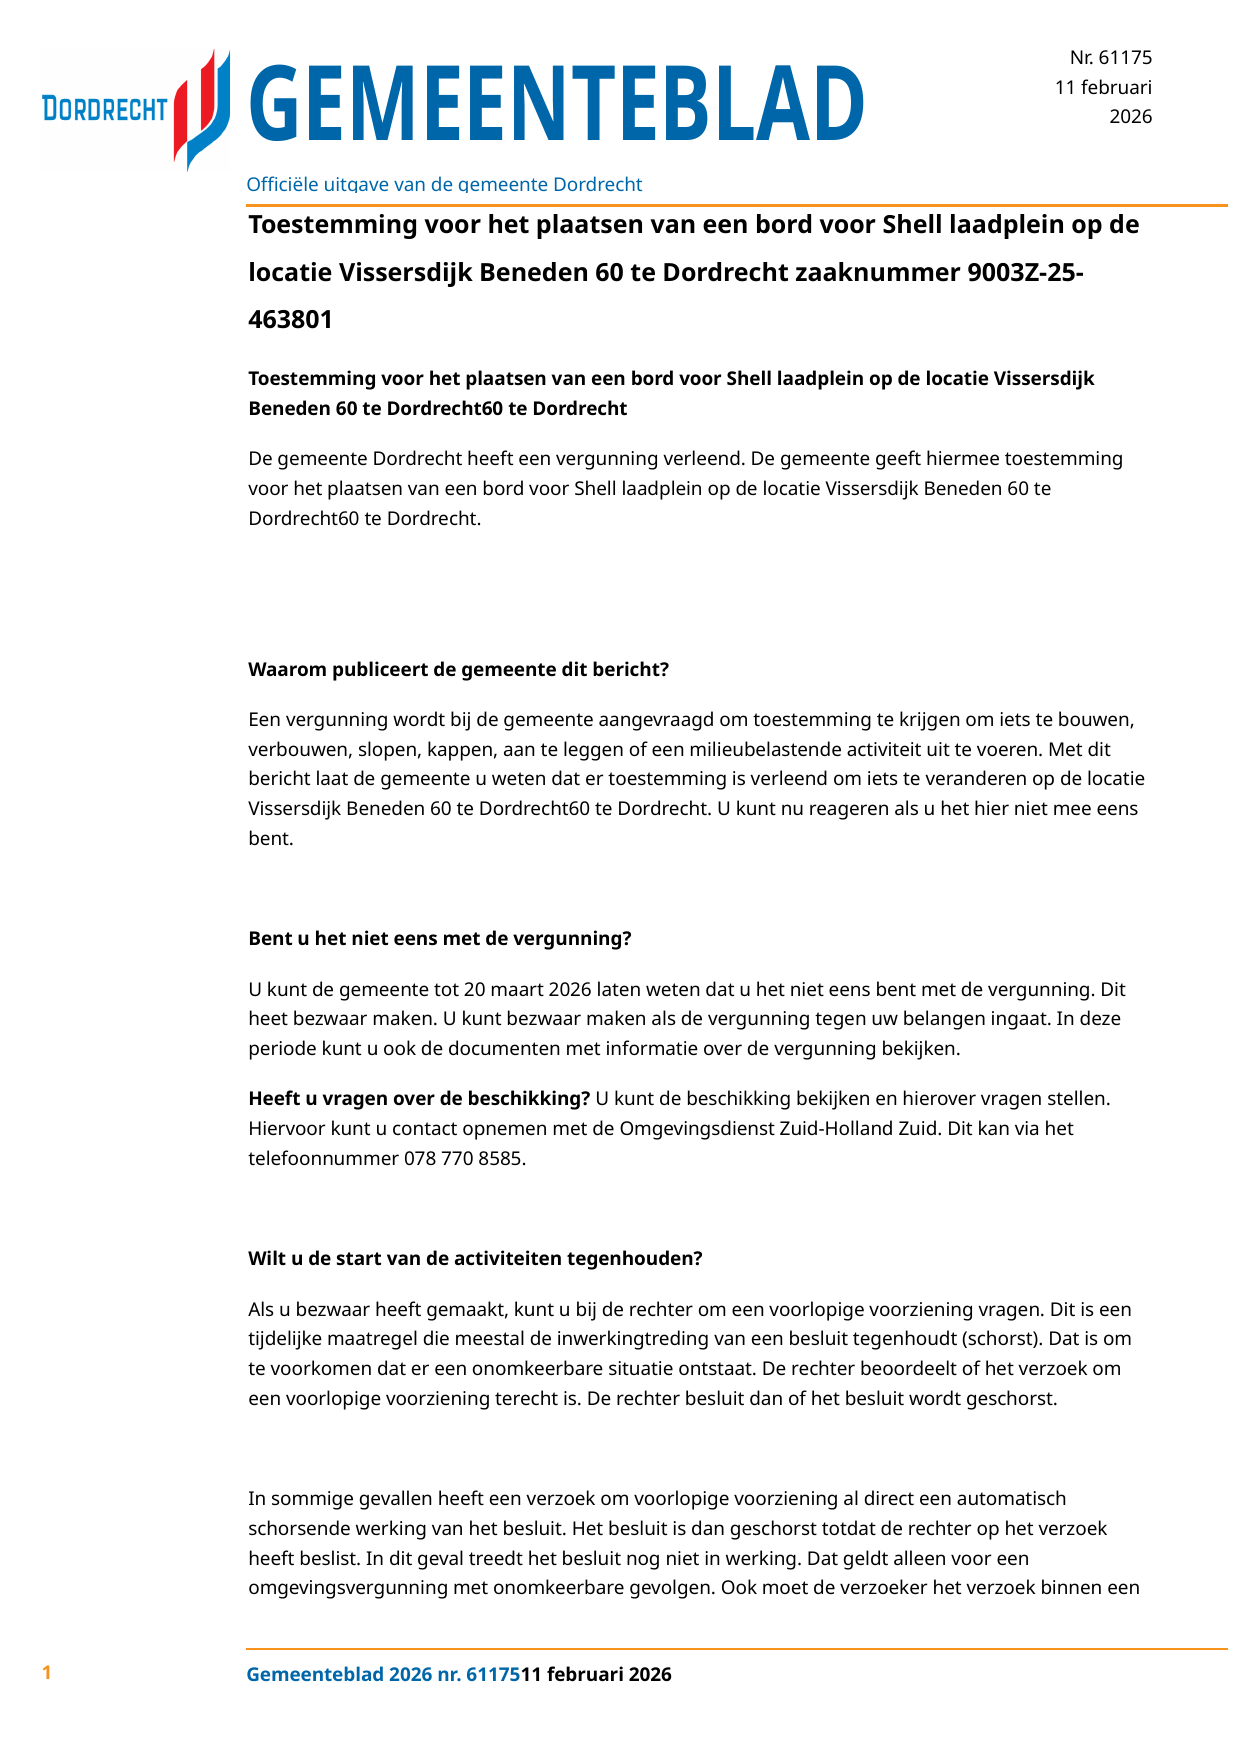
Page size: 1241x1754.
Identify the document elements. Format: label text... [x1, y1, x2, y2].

text Toestemming voor het plaatsen van een bord voor Shell laadplein op de locatie Vissersdijk Beneden 60 te Dordrecht zaaknummer 9003Z-25-463801 [248, 207, 1152, 336]
text U kunt de gemeente tot 20 maart 2026 laten weten dat u het niet eens bent met de vergunning. Dit heet bezwaar maken. U kunt bezwaar maken als de vergunning tegen uw belangen ingaat. In deze periode kunt u ook de documenten met informatie over de vergunning bekijken. [248, 976, 1152, 1061]
text Wilt u de start van de activiteiten tegenhouden? [248, 1246, 1152, 1271]
text Een vergunning wordt bij de gemeente aangevraagd om toestemming te krijgen om iets te bouwen, verbouwen, slopen, kappen, aan te leggen of een milieubelastende activiteit uit te voeren. Met dit bericht laat de gemeente u weten dat er toestemming is verleend om iets te veranderen op de locatie Vissersdijk Beneden 60 te Dordrecht60 te Dordrecht. U kunt nu reageren als u het hier niet mee eens bent. [248, 706, 1152, 850]
text Als u bezwaar heeft gemaakt, kunt u bij de rechter om een voorlopige voorziening vragen. Dit is een tijdelijke maatregel die meestal de inwerkingtreding van een besluit tegenhoudt (schorst). Dat is om te voorkomen dat er een onomkeerbare situatie ontstaat. De rechter beoordeelt of het verzoek om een voorlopige voorziening terecht is. De rechter besluit dan of het besluit wordt geschorst. [248, 1296, 1152, 1410]
text Waarom publiceert de gemeente dit bericht? [248, 656, 1152, 682]
text Heeft u vragen over de beschikking? U kunt de beschikking bekijken en hierover vragen stellen. Hiervoor kunt u contact opnemen met de Omgevingsdienst Zuid-Holland Zuid. Dit kan via het telefoonnummer 078 770 8585. [248, 1086, 1152, 1170]
text In sommige gevallen heeft een verzoek om voorlopige voorziening al direct een automatisch schorsende werking van het besluit. Het besluit is dan geschorst totdat de rechter op het verzoek heeft beslist. In dit geval treedt het besluit nog niet in werking. Dat geldt alleen voor een omgevingsvergunning met onomkeerbare gevolgen. Ook moet de verzoeker het verzoek binnen een [248, 1486, 1152, 1600]
text Toestemming voor het plaatsen van een bord voor Shell laadplein op de locatie Vissersdijk Beneden 60 te Dordrecht60 te Dordrecht [248, 366, 1152, 421]
text De gemeente Dordrecht heeft een vergunning verleend. De gemeente geeft hiermee toestemming voor het plaatsen van een bord voor Shell laadplein op de locatie Vissersdijk Beneden 60 te Dordrecht60 te Dordrecht. [248, 446, 1152, 530]
text Bent u het niet eens met de vergunning? [248, 926, 1152, 951]
picture [41, 47, 231, 172]
